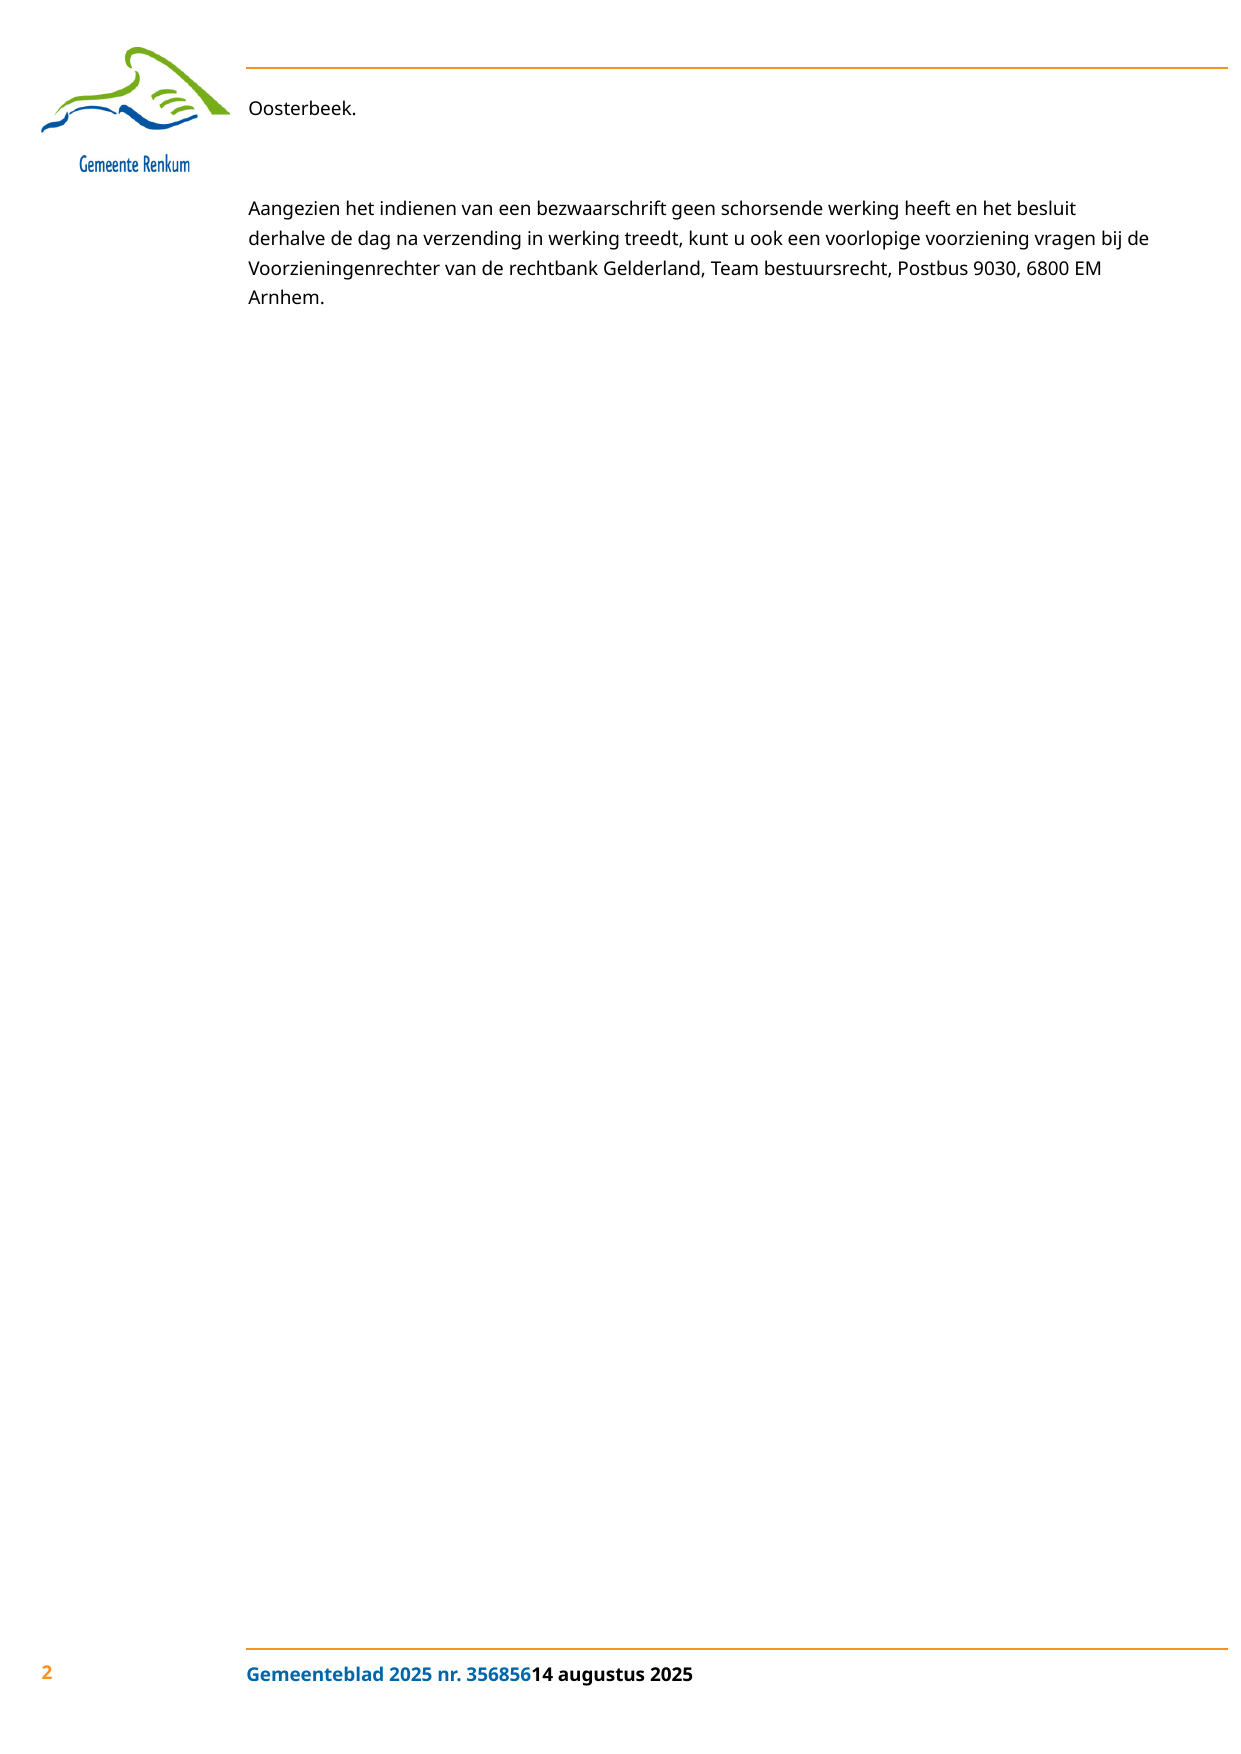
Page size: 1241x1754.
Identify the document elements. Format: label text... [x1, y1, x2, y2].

text Oosterbeek. [248, 95, 1152, 121]
picture [41, 47, 231, 172]
text Aangezien het indienen van een bezwaarschrift geen schorsende werking heeft en het besluit derhalve de dag na verzending in werking treedt, kunt u ook een voorlopige voorziening vragen bij de Voorzieningenrechter van de rechtbank Gelderland, Team bestuursrecht, Postbus 9030, 6800 EM Arnhem. [248, 196, 1152, 310]
